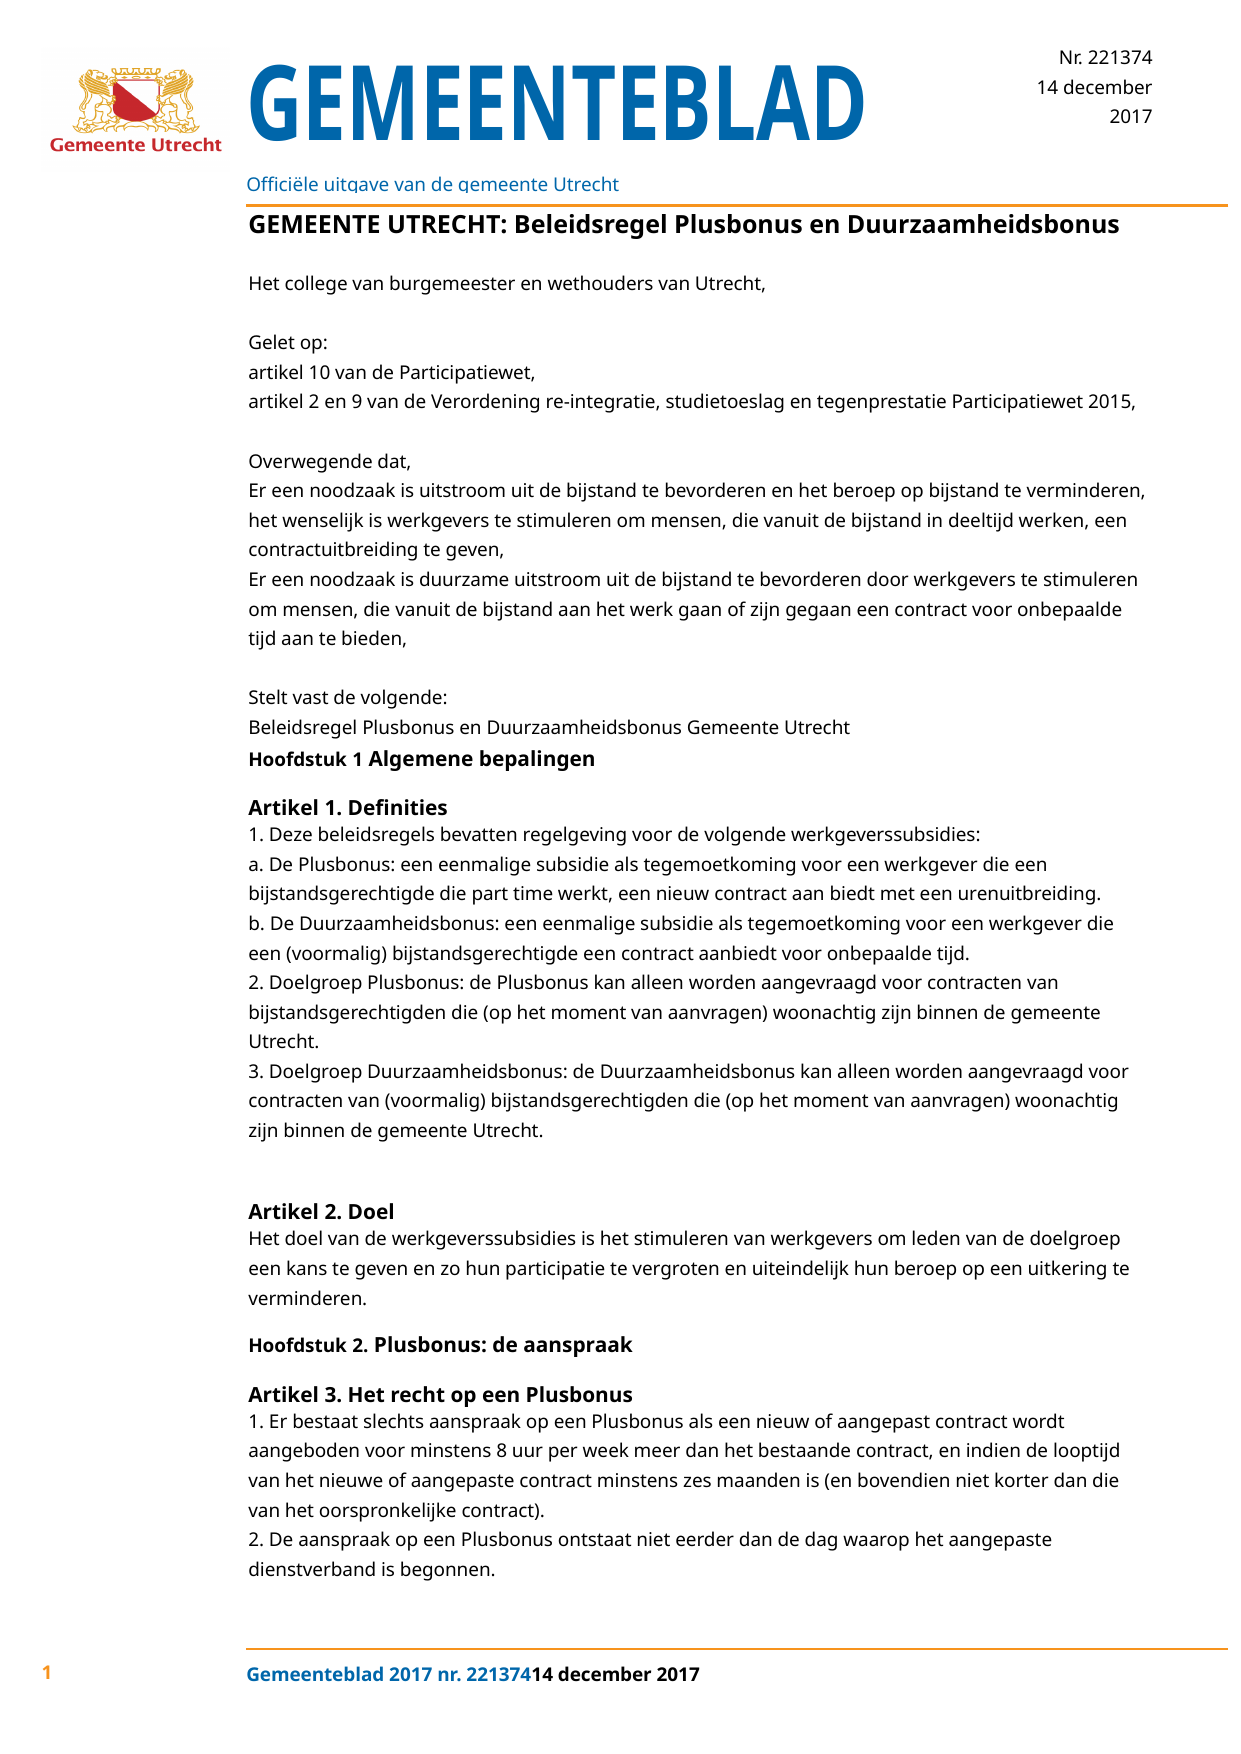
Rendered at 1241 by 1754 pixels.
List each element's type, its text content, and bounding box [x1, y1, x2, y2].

text Het college van burgemeester en wethouders van Utrecht, [248, 270, 1152, 296]
text Artikel 1. Definities [248, 793, 1152, 821]
text 1. Deze beleidsregels bevatten regelgeving voor de volgende werkgeverssubsidies: [248, 821, 1152, 847]
text Artikel 2. Doel [248, 1197, 1152, 1226]
text a. De Plusbonus: een eenmalige subsidie als tegemoetkoming voor een werkgever die een bijstandsgerechtigde die part time werkt, een nieuw contract aan biedt met een urenuitbreiding. [248, 851, 1152, 906]
text Beleidsregel Plusbonus en Duurzaamheidsbonus Gemeente Utrecht [248, 714, 1152, 740]
text Er een noodzaak is uitstroom uit de bijstand te bevorderen en het beroep op bijstand te verminderen, het wenselijk is werkgevers te stimuleren om mensen, die vanuit de bijstand in deeltijd werken, een contractuitbreiding te geven, [248, 477, 1152, 562]
text Het doel van de werkgeverssubsidies is het stimuleren van werkgevers om leden van de doelgroep een kans te geven en zo hun participatie te vergroten en uiteindelijk hun beroep op een uitkering te verminderen. [248, 1226, 1152, 1311]
text 2. De aanspraak op een Plusbonus ontstaat niet eerder dan de dag waarop het aangepaste dienstverband is begonnen. [248, 1526, 1152, 1582]
text Hoofdstuk 2. Plusbonus: de aanspraak [248, 1330, 1152, 1359]
text GEMEENTE UTRECHT: Beleidsregel Plusbonus en Duurzaamheidsbonus [248, 207, 1152, 241]
text artikel 10 van de Participatiewet, [248, 359, 1152, 385]
text 3. Doelgroep Duurzaamheidsbonus: de Duurzaamheidsbonus kan alleen worden aangevraagd voor contracten van (voormalig) bijstandsgerechtigden die (op het moment van aanvragen) woonachtig zijn binnen de gemeente Utrecht. [248, 1058, 1152, 1143]
text Stelt vast de volgende: [248, 684, 1152, 710]
picture [41, 47, 231, 172]
text Artikel 3. Het recht op een Plusbonus [248, 1380, 1152, 1408]
text Gelet op: [248, 329, 1152, 355]
text Er een noodzaak is duurzame uitstroom uit de bijstand te bevorderen door werkgevers te stimuleren om mensen, die vanuit de bijstand aan het werk gaan of zijn gegaan een contract voor onbepaalde tijd aan te bieden, [248, 566, 1152, 651]
text 1. Er bestaat slechts aanspraak op een Plusbonus als een nieuw of aangepast contract wordt aangeboden voor minstens 8 uur per week meer dan het bestaande contract, en indien de looptijd van het nieuwe of aangepaste contract minstens zes maanden is (en bovendien niet korter dan die van het oorspronkelijke contract). [248, 1408, 1152, 1523]
text artikel 2 en 9 van de Verordening re-integratie, studietoeslag en tegenprestatie Participatiewet 2015, [248, 389, 1152, 414]
text Overwegende dat, [248, 448, 1152, 473]
text b. De Duurzaamheidsbonus: een eenmalige subsidie als tegemoetkoming voor een werkgever die een (voormalig) bijstandsgerechtigde een contract aanbiedt voor onbepaalde tijd. [248, 910, 1152, 965]
text Hoofdstuk 1 Algemene bepalingen [248, 744, 1152, 772]
text 2. Doelgroep Plusbonus: de Plusbonus kan alleen worden aangevraagd voor contracten van bijstandsgerechtigden die (op het moment van aanvragen) woonachtig zijn binnen de gemeente Utrecht. [248, 969, 1152, 1054]
